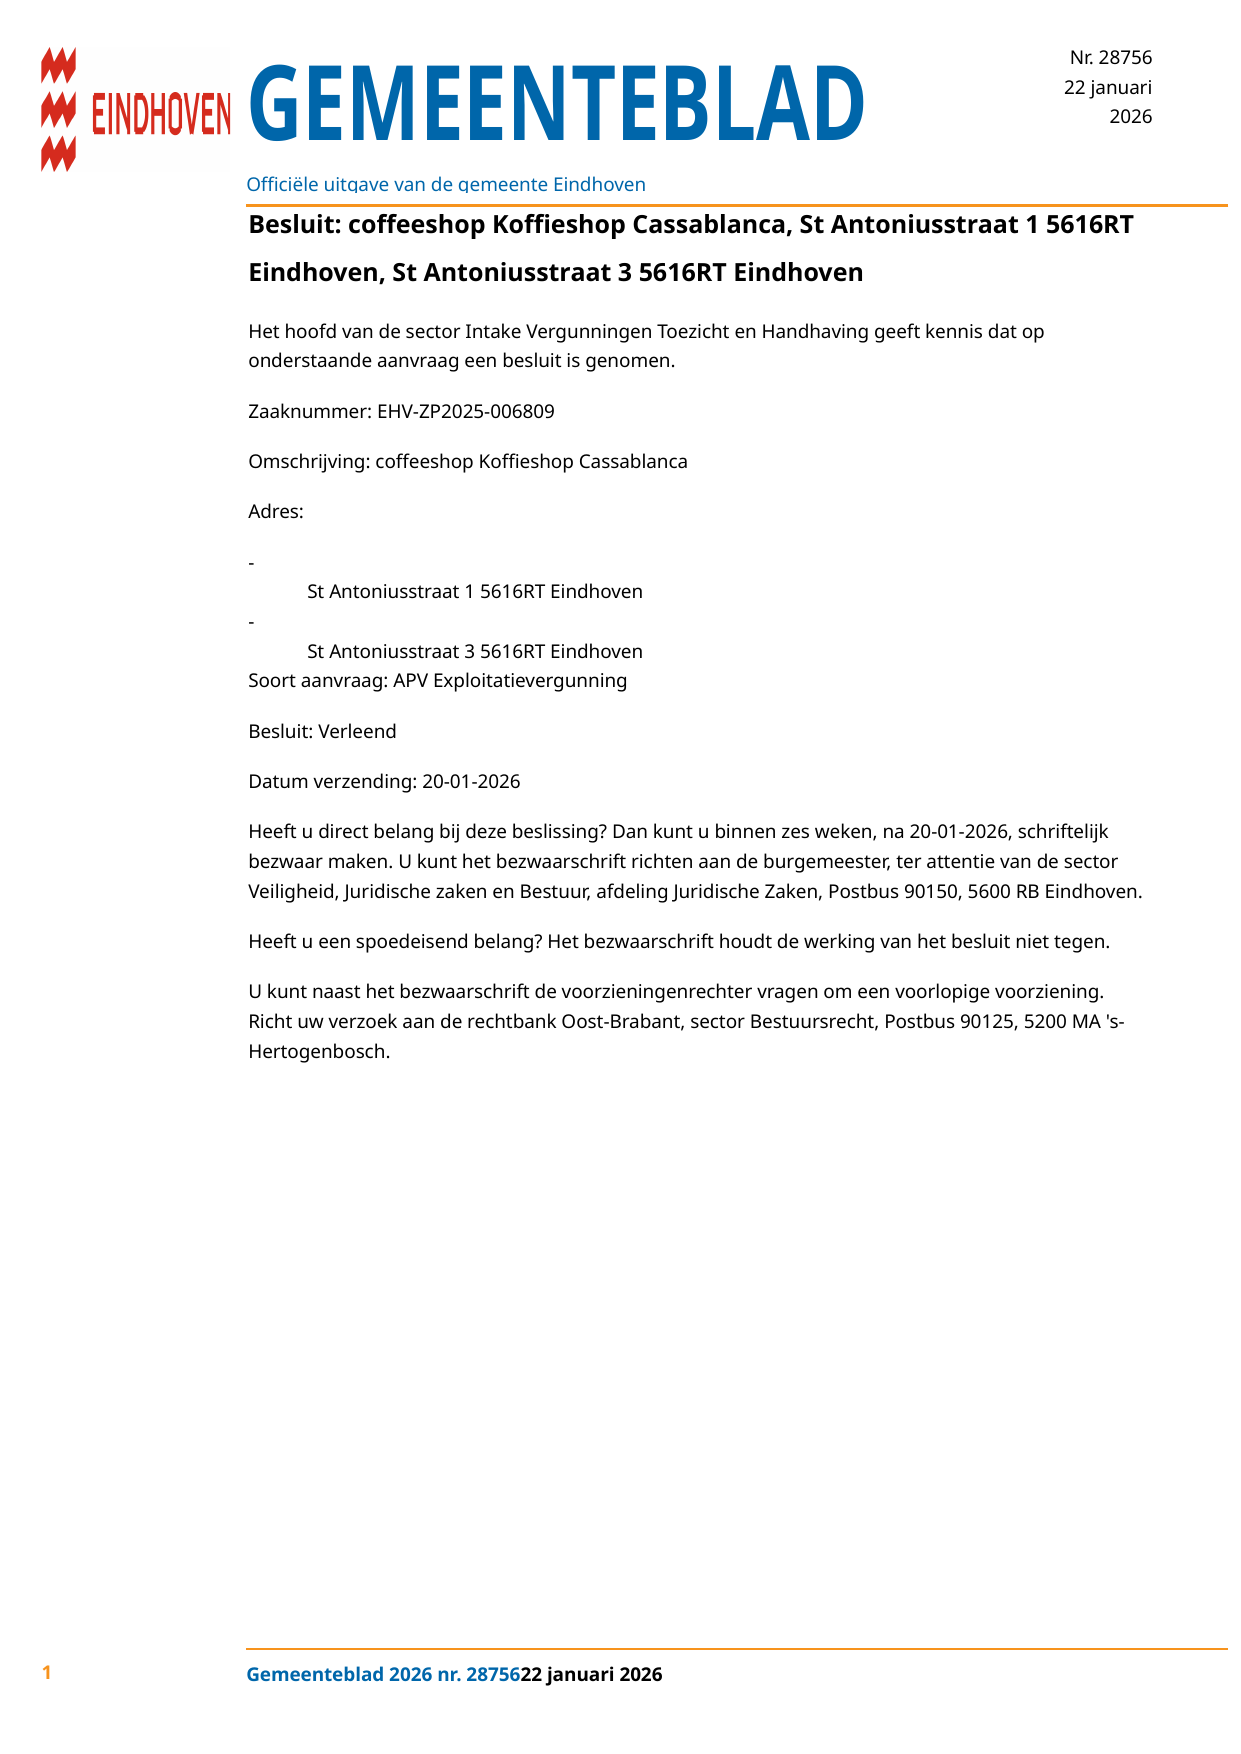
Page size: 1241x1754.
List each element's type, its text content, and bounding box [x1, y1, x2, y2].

text Besluit: coffeeshop Koffieshop Cassablanca, St Antoniusstraat 1 5616RT Eindhoven, St Antoniusstraat 3 5616RT Eindhoven [248, 207, 1152, 288]
text Besluit: Verleend [248, 718, 1152, 744]
list St Antoniusstraat 3 5616RT Eindhoven [248, 638, 1152, 664]
text Heeft u een spoedeisend belang? Het bezwaarschrift houdt de werking van het besluit niet tegen. [248, 928, 1152, 954]
text Heeft u direct belang bij deze beslissing? Dan kunt u binnen zes weken, na 20-01-2026, schriftelijk bezwaar maken. U kunt het bezwaarschrift richten aan de burgemeester, ter attentie van de sector Veiligheid, Juridische zaken en Bestuur, afdeling Juridische Zaken, Postbus 90150, 5600 RB Eindhoven. [248, 819, 1152, 904]
list St Antoniusstraat 1 5616RT Eindhoven [248, 579, 1152, 604]
text Het hoofd van de sector Intake Vergunningen Toezicht en Handhaving geeft kennis dat op onderstaande aanvraag een besluit is genomen. [248, 318, 1152, 373]
text U kunt naast het bezwaarschrift de voorzieningenrechter vragen om een voorlopige voorziening. Richt uw verzoek aan de rechtbank Oost-Brabant, sector Bestuursrecht, Postbus 90125, 5200 MA 's-Hertogenbosch. [248, 979, 1152, 1064]
text Datum verzending: 20-01-2026 [248, 768, 1152, 794]
text Adres: [248, 499, 1152, 524]
text Soort aanvraag: APV Exploitatievergunning [248, 667, 1152, 693]
text Omschrijving: coffeeshop Koffieshop Cassablanca [248, 448, 1152, 474]
picture [41, 47, 231, 172]
text Zaaknummer: EHV-ZP2025-006809 [248, 398, 1152, 424]
